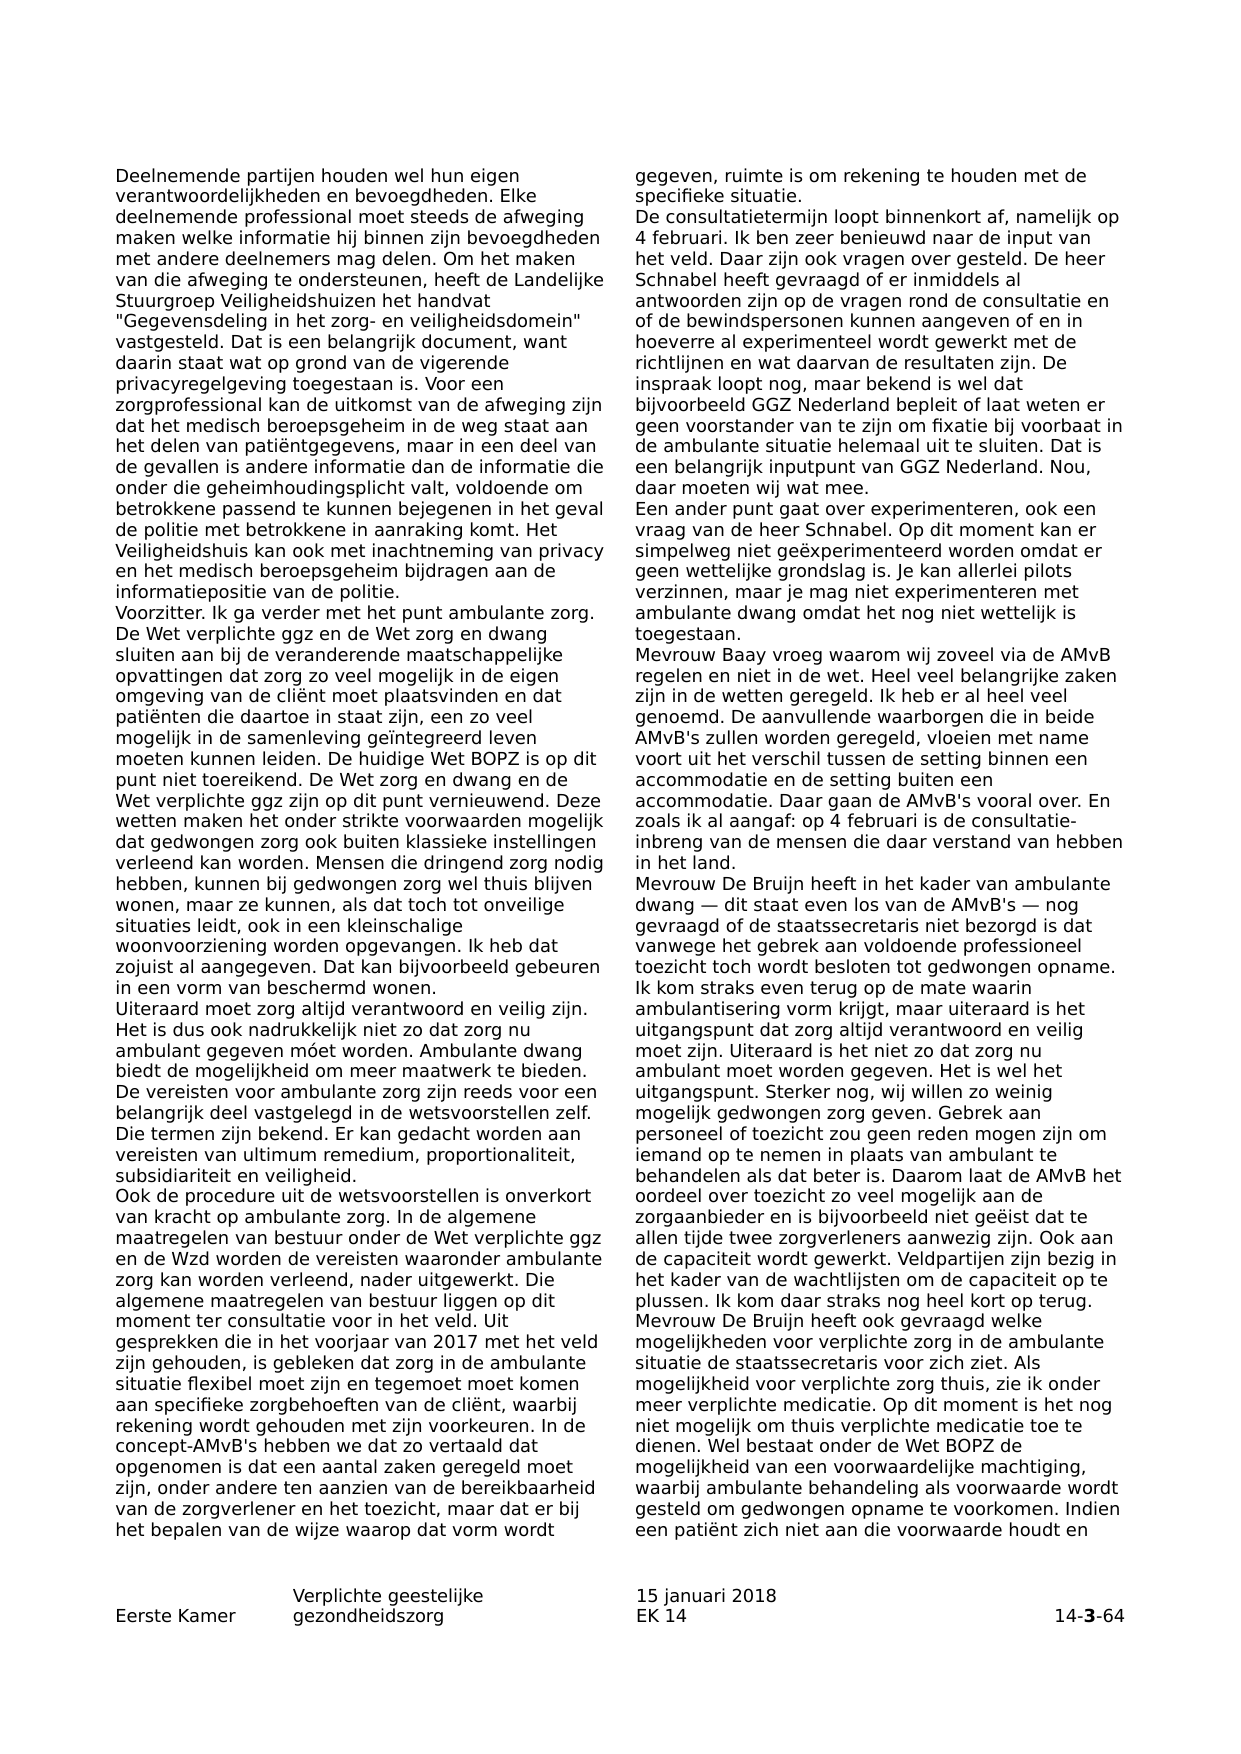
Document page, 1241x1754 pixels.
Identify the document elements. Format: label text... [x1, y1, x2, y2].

text Uiteraard moet zorg altijd verantwoord en veilig zijn. Het is dus ook nadrukkelijk niet zo dat zorg nu ambulant gegeven móet worden. Ambulante dwang biedt de mogelijkheid om meer maatwerk te bieden. De vereisten voor ambulante zorg zijn reeds voor een belangrijk deel vastgelegd in de wetsvoorstellen zelf. Die termen zijn bekend. Er kan gedacht worden aan vereisten van ultimum remedium, proportionaliteit, subsidiariteit en veiligheid. [115, 999, 605, 1186]
text Mevrouw De Bruijn heeft in het kader van ambulante dwang — dit staat even los van de AMvB's — nog gevraagd of de staatssecretaris niet bezorgd is dat vanwege het gebrek aan voldoende professioneel toezicht toch wordt besloten tot gedwongen opname. Ik kom straks even terug op de mate waarin ambulantisering vorm krijgt, maar uiteraard is het uitgangspunt dat zorg altijd verantwoord en veilig moet zijn. Uiteraard is het niet zo dat zorg nu ambulant moet worden gegeven. Het is wel het uitgangspunt. Sterker nog, wij willen zo weinig mogelijk gedwongen zorg geven. Gebrek aan personeel of toezicht zou geen reden mogen zijn om iemand op te nemen in plaats van ambulant te behandelen als dat beter is. Daarom laat de AMvB het oordeel over toezicht zo veel mogelijk aan de zorgaanbieder en is bijvoorbeeld niet geëist dat te allen tijde twee zorgverleners aanwezig zijn. Ook aan de capaciteit wordt gewerkt. Veldpartijen zijn bezig in het kader van de wachtlijsten om de capaciteit op te plussen. Ik kom daar straks nog heel kort op terug. [635, 874, 1125, 1311]
text Ook de procedure uit de wetsvoorstellen is onverkort van kracht op ambulante zorg. In de algemene maatregelen van bestuur onder de Wet verplichte ggz en de Wzd worden de vereisten waaronder ambulante zorg kan worden verleend, nader uitgewerkt. Die algemene maatregelen van bestuur liggen op dit moment ter consultatie voor in het veld. Uit gesprekken die in het voorjaar van 2017 met het veld zijn gehouden, is gebleken dat zorg in de ambulante situatie flexibel moet zijn en tegemoet moet komen aan specifieke zorgbehoeften van de cliënt, waarbij rekening wordt gehouden met zijn voorkeuren. In de concept-AMvB's hebben we dat zo vertaald dat opgenomen is dat een aantal zaken geregeld moet zijn, onder andere ten aanzien van de bereikbaarheid van de zorgverlener en het toezicht, maar dat er bij het bepalen van de wijze waarop dat vorm wordt [115, 1186, 605, 1540]
text De consultatietermijn loopt binnenkort af, namelijk op 4 februari. Ik ben zeer benieuwd naar de input van het veld. Daar zijn ook vragen over gesteld. De heer Schnabel heeft gevraagd of er inmiddels al antwoorden zijn op de vragen rond de consultatie en of de bewindspersonen kunnen aangeven of en in hoeverre al experimenteel wordt gewerkt met de richtlijnen en wat daarvan de resultaten zijn. De inspraak loopt nog, maar bekend is wel dat bijvoorbeeld GGZ Nederland bepleit of laat weten er geen voorstander van te zijn om fixatie bij voorbaat in de ambulante situatie helemaal uit te sluiten. Dat is een belangrijk inputpunt van GGZ Nederland. Nou, daar moeten wij wat mee. [635, 207, 1125, 499]
text Deelnemende partijen houden wel hun eigen verantwoordelijkheden en bevoegdheden. Elke deelnemende professional moet steeds de afweging maken welke informatie hij binnen zijn bevoegdheden met andere deelnemers mag delen. Om het maken van die afweging te ondersteunen, heeft de Landelijke Stuurgroep Veiligheidshuizen het handvat "Gegevensdeling in het zorg- en veiligheidsdomein" vastgesteld. Dat is een belangrijk document, want daarin staat wat op grond van de vigerende privacyregelgeving toegestaan is. Voor een zorgprofessional kan de uitkomst van de afweging zijn dat het medisch beroepsgeheim in de weg staat aan het delen van patiëntgegevens, maar in een deel van de gevallen is andere informatie dan de informatie die onder die geheimhoudingsplicht valt, voldoende om betrokkene passend te kunnen bejegenen in het geval de politie met betrokkene in aanraking komt. Het Veiligheidshuis kan ook met inachtneming van privacy en het medisch beroepsgeheim bijdragen aan de informatiepositie van de politie. [115, 165, 605, 603]
text gegeven, ruimte is om rekening te houden met de specifieke situatie. [635, 165, 1125, 207]
text Mevrouw De Bruijn heeft ook gevraagd welke mogelijkheden voor verplichte zorg in de ambulante situatie de staatssecretaris voor zich ziet. Als mogelijkheid voor verplichte zorg thuis, zie ik onder meer verplichte medicatie. Op dit moment is het nog niet mogelijk om thuis verplichte medicatie toe te dienen. Wel bestaat onder de Wet BOPZ de mogelijkheid van een voorwaardelijke machtiging, waarbij ambulante behandeling als voorwaarde wordt gesteld om gedwongen opname te voorkomen. Indien een patiënt zich niet aan die voorwaarde houdt en [635, 1311, 1125, 1540]
text Voorzitter. Ik ga verder met het punt ambulante zorg. De Wet verplichte ggz en de Wet zorg en dwang sluiten aan bij de veranderende maatschappelijke opvattingen dat zorg zo veel mogelijk in de eigen omgeving van de cliënt moet plaatsvinden en dat patiënten die daartoe in staat zijn, een zo veel mogelijk in de samenleving geïntegreerd leven moeten kunnen leiden. De huidige Wet BOPZ is op dit punt niet toereikend. De Wet zorg en dwang en de Wet verplichte ggz zijn op dit punt vernieuwend. Deze wetten maken het onder strikte voorwaarden mogelijk dat gedwongen zorg ook buiten klassieke instellingen verleend kan worden. Mensen die dringend zorg nodig hebben, kunnen bij gedwongen zorg wel thuis blijven wonen, maar ze kunnen, als dat toch tot onveilige situaties leidt, ook in een kleinschalige woonvoorziening worden opgevangen. Ik heb dat zojuist al aangegeven. Dat kan bijvoorbeeld gebeuren in een vorm van beschermd wonen. [115, 603, 605, 999]
text Mevrouw Baay vroeg waarom wij zoveel via de AMvB regelen en niet in de wet. Heel veel belangrijke zaken zijn in de wetten geregeld. Ik heb er al heel veel genoemd. De aanvullende waarborgen die in beide AMvB's zullen worden geregeld, vloeien met name voort uit het verschil tussen de setting binnen een accommodatie en de setting buiten een accommodatie. Daar gaan de AMvB's vooral over. En zoals ik al aangaf: op 4 februari is de consultatie-inbreng van de mensen die daar verstand van hebben in het land. [635, 644, 1125, 874]
text Een ander punt gaat over experimenteren, ook een vraag van de heer Schnabel. Op dit moment kan er simpelweg niet geëxperimenteerd worden omdat er geen wettelijke grondslag is. Je kan allerlei pilots verzinnen, maar je mag niet experimenteren met ambulante dwang omdat het nog niet wettelijk is toegestaan. [635, 499, 1125, 644]
